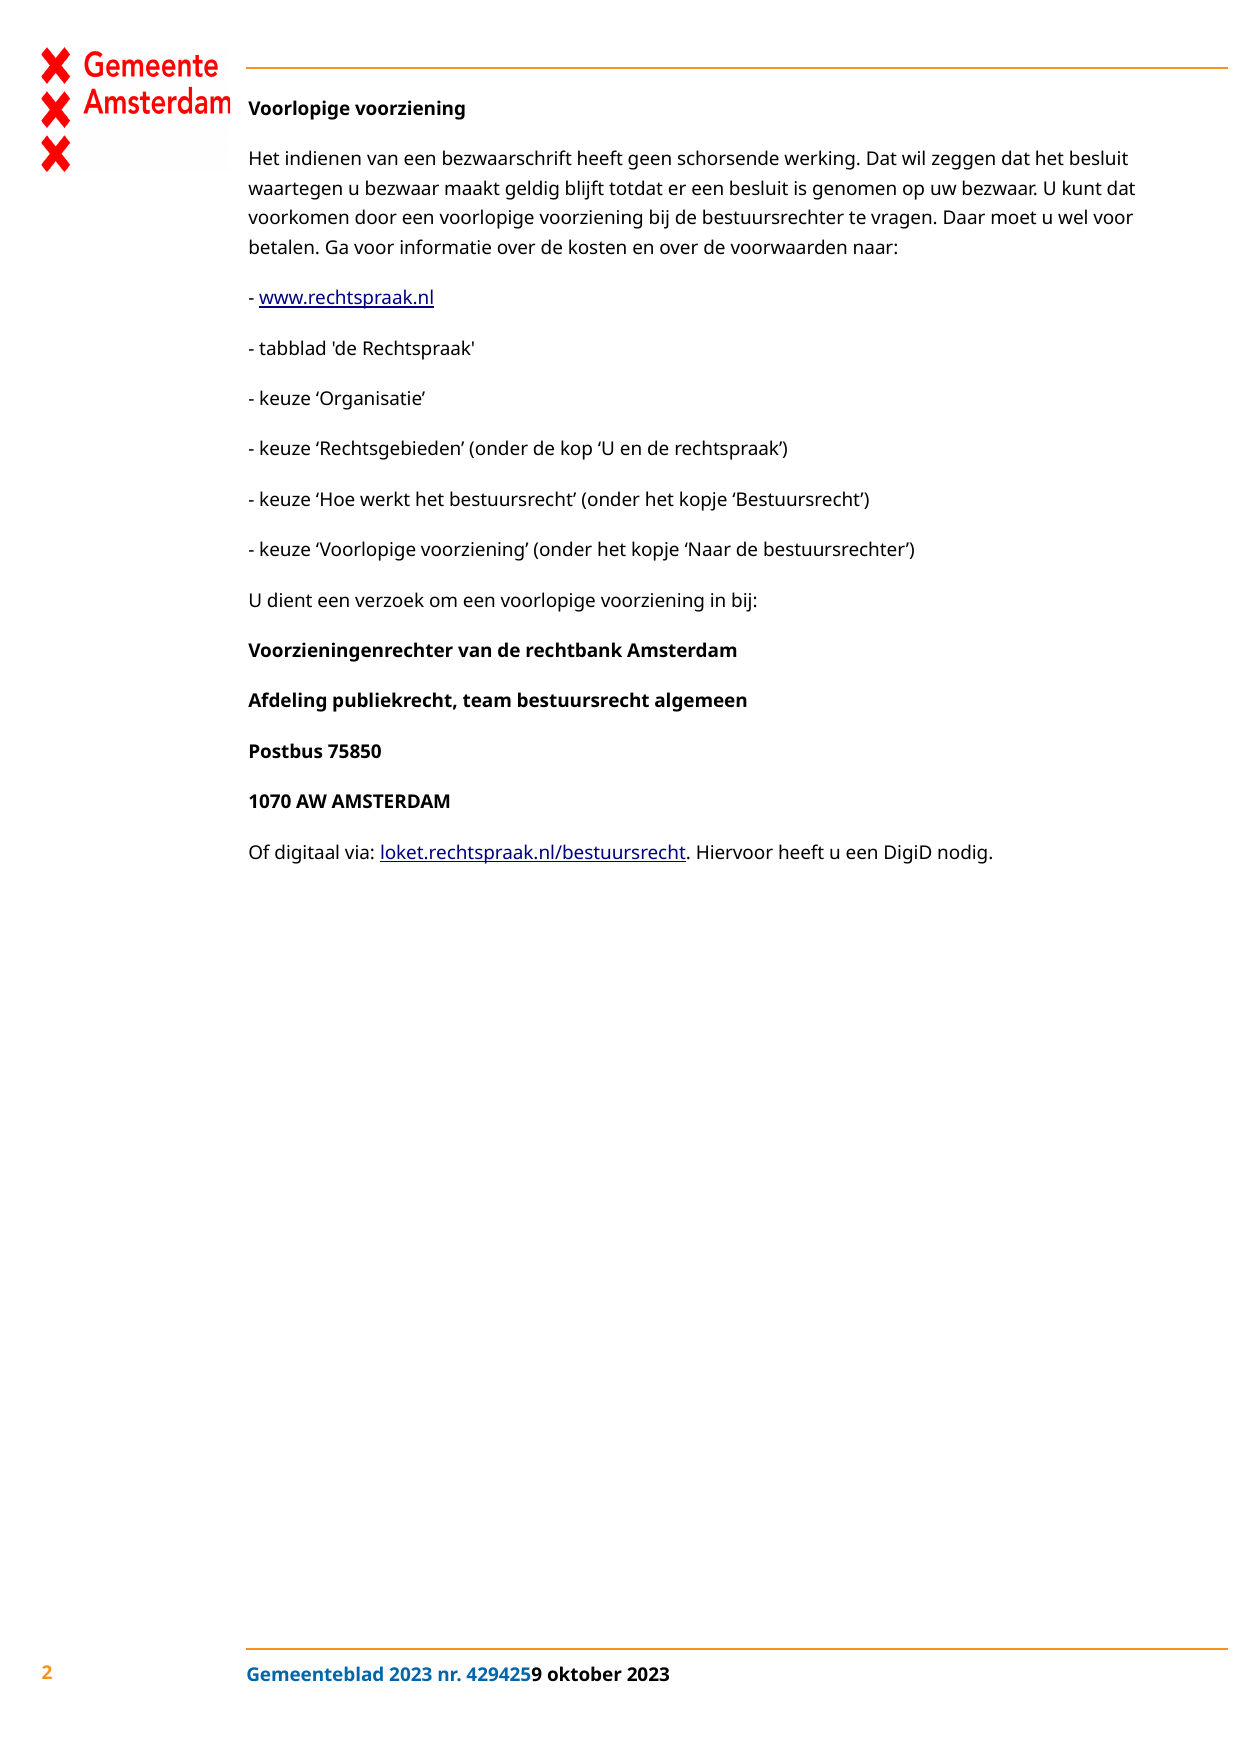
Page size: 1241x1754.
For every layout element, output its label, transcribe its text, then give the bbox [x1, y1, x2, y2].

text Afdeling publiekrecht, team bestuursrecht algemeen [248, 688, 1152, 713]
text - keuze ‘Hoe werkt het bestuursrecht’ (onder het kopje ‘Bestuursrecht’) [248, 486, 1152, 512]
text Voorlopige voorziening [248, 95, 1152, 121]
picture [41, 47, 231, 172]
text Het indienen van een bezwaarschrift heeft geen schorsende werking. Dat wil zeggen dat het besluit waartegen u bezwaar maakt geldig blijft totdat er een besluit is genomen op uw bezwaar. U kunt dat voorkomen door een voorlopige voorziening bij de bestuursrechter te vragen. Daar moet u wel voor betalen. Ga voor informatie over de kosten en over de voorwaarden naar: [248, 145, 1152, 260]
text Of digitaal via: loket.rechtspraak.nl/bestuursrecht. Hiervoor heeft u een DigiD nodig. [248, 839, 1152, 865]
text - keuze ‘Organisatie’ [248, 385, 1152, 411]
text Postbus 75850 [248, 738, 1152, 764]
text 1070 AW AMSTERDAM [248, 788, 1152, 814]
text - keuze ‘Voorlopige voorziening’ (onder het kopje ‘Naar de bestuursrechter’) [248, 536, 1152, 562]
text - tabblad 'de Rechtspraak' [248, 335, 1152, 361]
text - keuze ‘Rechtsgebieden’ (onder de kop ‘U en de rechtspraak’) [248, 436, 1152, 461]
text - www.rechtspraak.nl [248, 284, 1152, 310]
text U dient een verzoek om een voorlopige voorziening in bij: [248, 587, 1152, 613]
text Voorzieningenrechter van de rechtbank Amsterdam [248, 637, 1152, 663]
